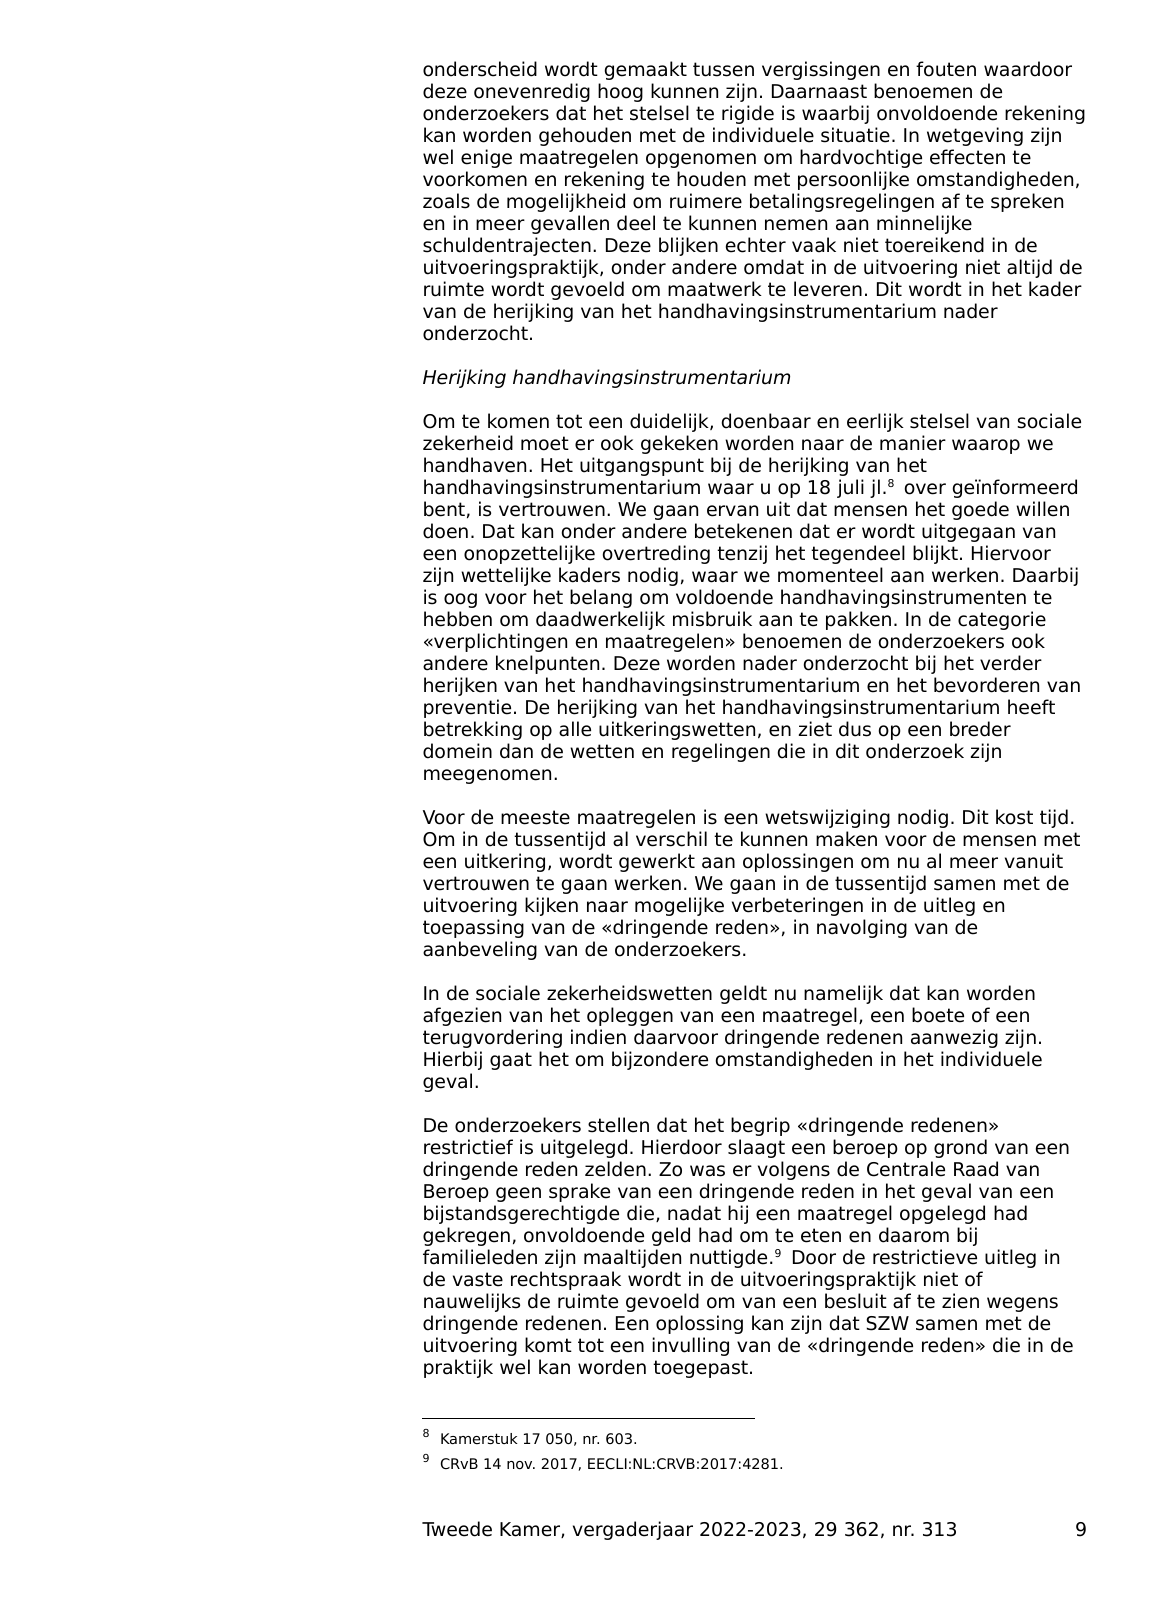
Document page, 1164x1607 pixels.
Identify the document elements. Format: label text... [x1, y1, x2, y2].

text De onderzoekers stellen dat het begrip «dringende redenen» restrictief is uitgelegd. Hierdoor slaagt een beroep op grond van een dringende reden zelden. Zo was er volgens de Centrale Raad van Beroep geen sprake van een dringende reden in het geval van een bijstandsgerechtigde die, nadat hij een maatregel opgelegd had gekregen, onvoldoende geld had om te eten en daarom bij familieleden zijn maaltijden nuttigde. Door de restrictieve uitleg in de vaste rechtspraak wordt in de uitvoeringspraktijk niet of nauwelijks de ruimte gevoeld om van een besluit af te zien wegens dringende redenen. Een oplossing kan zijn dat SZW samen met de uitvoering komt tot een invulling van de «dringende reden» die in de praktijk wel kan worden toegepast. [422, 1115, 1087, 1379]
text Kamerstuk 17 050, nr. 603. [422, 1427, 1087, 1449]
subtitle Herijking handhavingsinstrumentarium [422, 367, 1087, 389]
text Voor de meeste maatregelen is een wetswijziging nodig. Dit kost tijd. Om in de tussentijd al verschil te kunnen maken voor de mensen met een uitkering, wordt gewerkt aan oplossingen om nu al meer vanuit vertrouwen te gaan werken. We gaan in de tussentijd samen met de uitvoering kijken naar mogelijke verbeteringen in de uitleg en toepassing van de «dringende reden», in navolging van de aanbeveling van de onderzoekers. [422, 807, 1087, 961]
text Om te komen tot een duidelijk, doenbaar en eerlijk stelsel van sociale zekerheid moet er ook gekeken worden naar de manier waarop we handhaven. Het uitgangspunt bij de herijking van het handhavingsinstrumentarium waar u op 18 juli jl. over geïnformeerd bent, is vertrouwen. We gaan ervan uit dat mensen het goede willen doen. Dat kan onder andere betekenen dat er wordt uitgegaan van een onopzettelijke overtreding tenzij het tegendeel blijkt. Hiervoor zijn wettelijke kaders nodig, waar we momenteel aan werken. Daarbij is oog voor het belang om voldoende handhavingsinstrumenten te hebben om daadwerkelijk misbruik aan te pakken. In de categorie «verplichtingen en maatregelen» benoemen de onderzoekers ook andere knelpunten. Deze worden nader onderzocht bij het verder herijken van het handhavingsinstrumentarium en het bevorderen van preventie. De herijking van het handhavingsinstrumentarium heeft betrekking op alle uitkeringswetten, en ziet dus op een breder domein dan de wetten en regelingen die in dit onderzoek zijn meegenomen. [422, 411, 1087, 785]
text In de sociale zekerheidswetten geldt nu namelijk dat kan worden afgezien van het opleggen van een maatregel, een boete of een terugvordering indien daarvoor dringende redenen aanwezig zijn. Hierbij gaat het om bijzondere omstandigheden in het individuele geval. [422, 983, 1087, 1093]
text CRvB 14 nov. 2017, EECLI:NL:CRVB:2017:4281. [422, 1452, 1087, 1474]
text onderscheid wordt gemaakt tussen vergissingen en fouten waardoor deze onevenredig hoog kunnen zijn. Daarnaast benoemen de onderzoekers dat het stelsel te rigide is waarbij onvoldoende rekening kan worden gehouden met de individuele situatie. In wetgeving zijn wel enige maatregelen opgenomen om hardvochtige effecten te voorkomen en rekening te houden met persoonlijke omstandigheden, zoals de mogelijkheid om ruimere betalingsregelingen af te spreken en in meer gevallen deel te kunnen nemen aan minnelijke schuldentrajecten. Deze blijken echter vaak niet toereikend in de uitvoeringspraktijk, onder andere omdat in de uitvoering niet altijd de ruimte wordt gevoeld om maatwerk te leveren. Dit wordt in het kader van de herijking van het handhavingsinstrumentarium nader onderzocht. [422, 59, 1087, 345]
